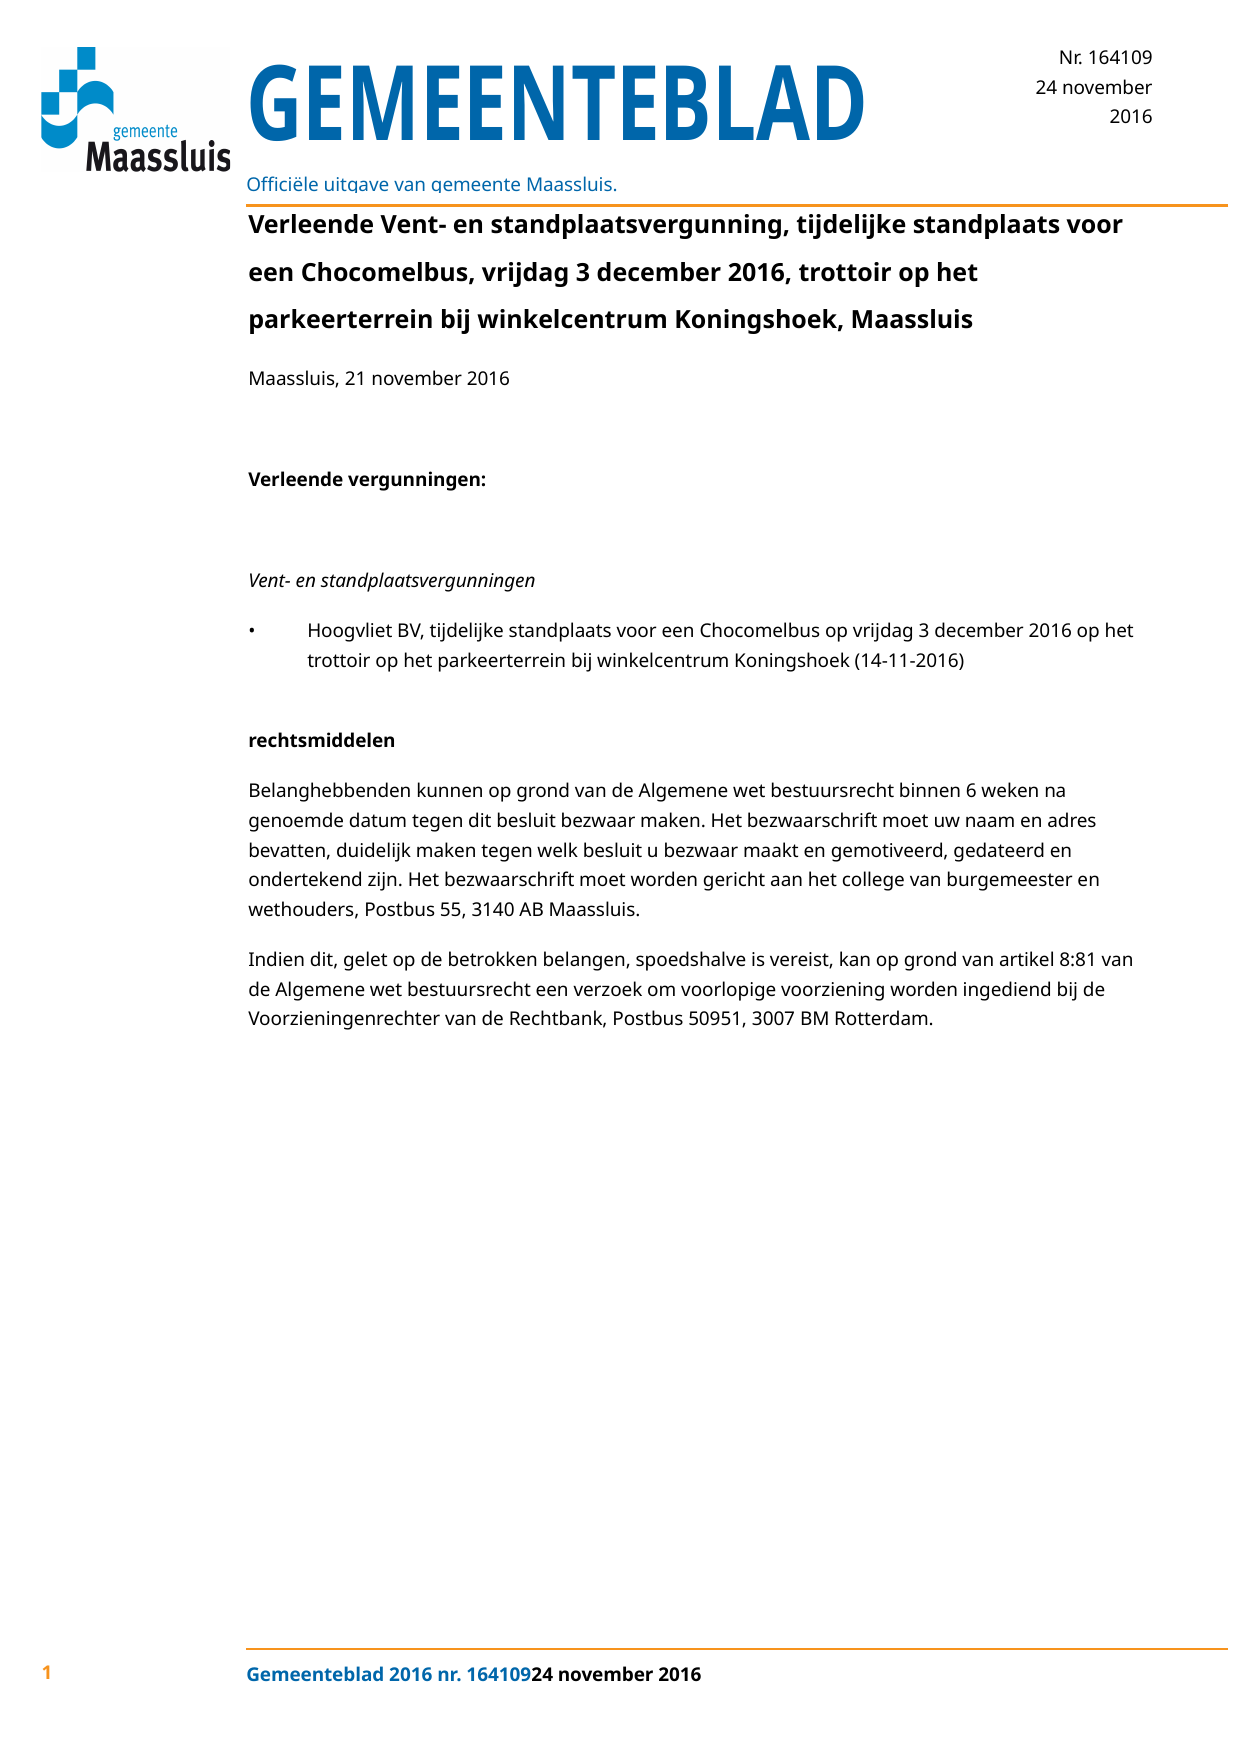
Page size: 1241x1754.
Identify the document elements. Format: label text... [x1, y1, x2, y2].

text Verleende Vent- en standplaatsvergunning, tijdelijke standplaats voor een Chocomelbus, vrijdag 3 december 2016, trottoir op het parkeerterrein bij winkelcentrum Koningshoek, Maassluis [248, 207, 1152, 336]
text Belanghebbenden kunnen op grond van de Algemene wet bestuursrecht binnen 6 weken na genoemde datum tegen dit besluit bezwaar maken. Het bezwaarschrift moet uw naam en adres bevatten, duidelijk maken tegen welk besluit u bezwaar maakt en gemotiveerd, gedateerd en ondertekend zijn. Het bezwaarschrift moet worden gericht aan het college van burgemeester en wethouders, Postbus 55, 3140 AB Maassluis. [248, 778, 1152, 922]
text Verleende vergunningen: [248, 466, 1152, 492]
picture [41, 47, 77, 92]
picture [41, 47, 231, 172]
text Indien dit, gelet op de betrokken belangen, spoedshalve is vereist, kan op grond van artikel 8:81 van de Algemene wet bestuursrecht een verzoek om voorlopige voorziening worden ingediend bij de Voorzieningenrechter van de Rechtbank, Postbus 50951, 3007 BM Rotterdam. [248, 946, 1152, 1031]
text Vent- en standplaatsvergunningen [248, 567, 1152, 593]
text Maassluis, 21 november 2016 [248, 366, 1152, 391]
list Hoogvliet BV, tijdelijke standplaats voor een Chocomelbus op vrijdag 3 december 2016 op het trottoir op het parkeerterrein bij winkelcentrum Koningshoek (14-11-2016) [248, 618, 1152, 673]
text rechtsmiddelen [248, 727, 1152, 753]
